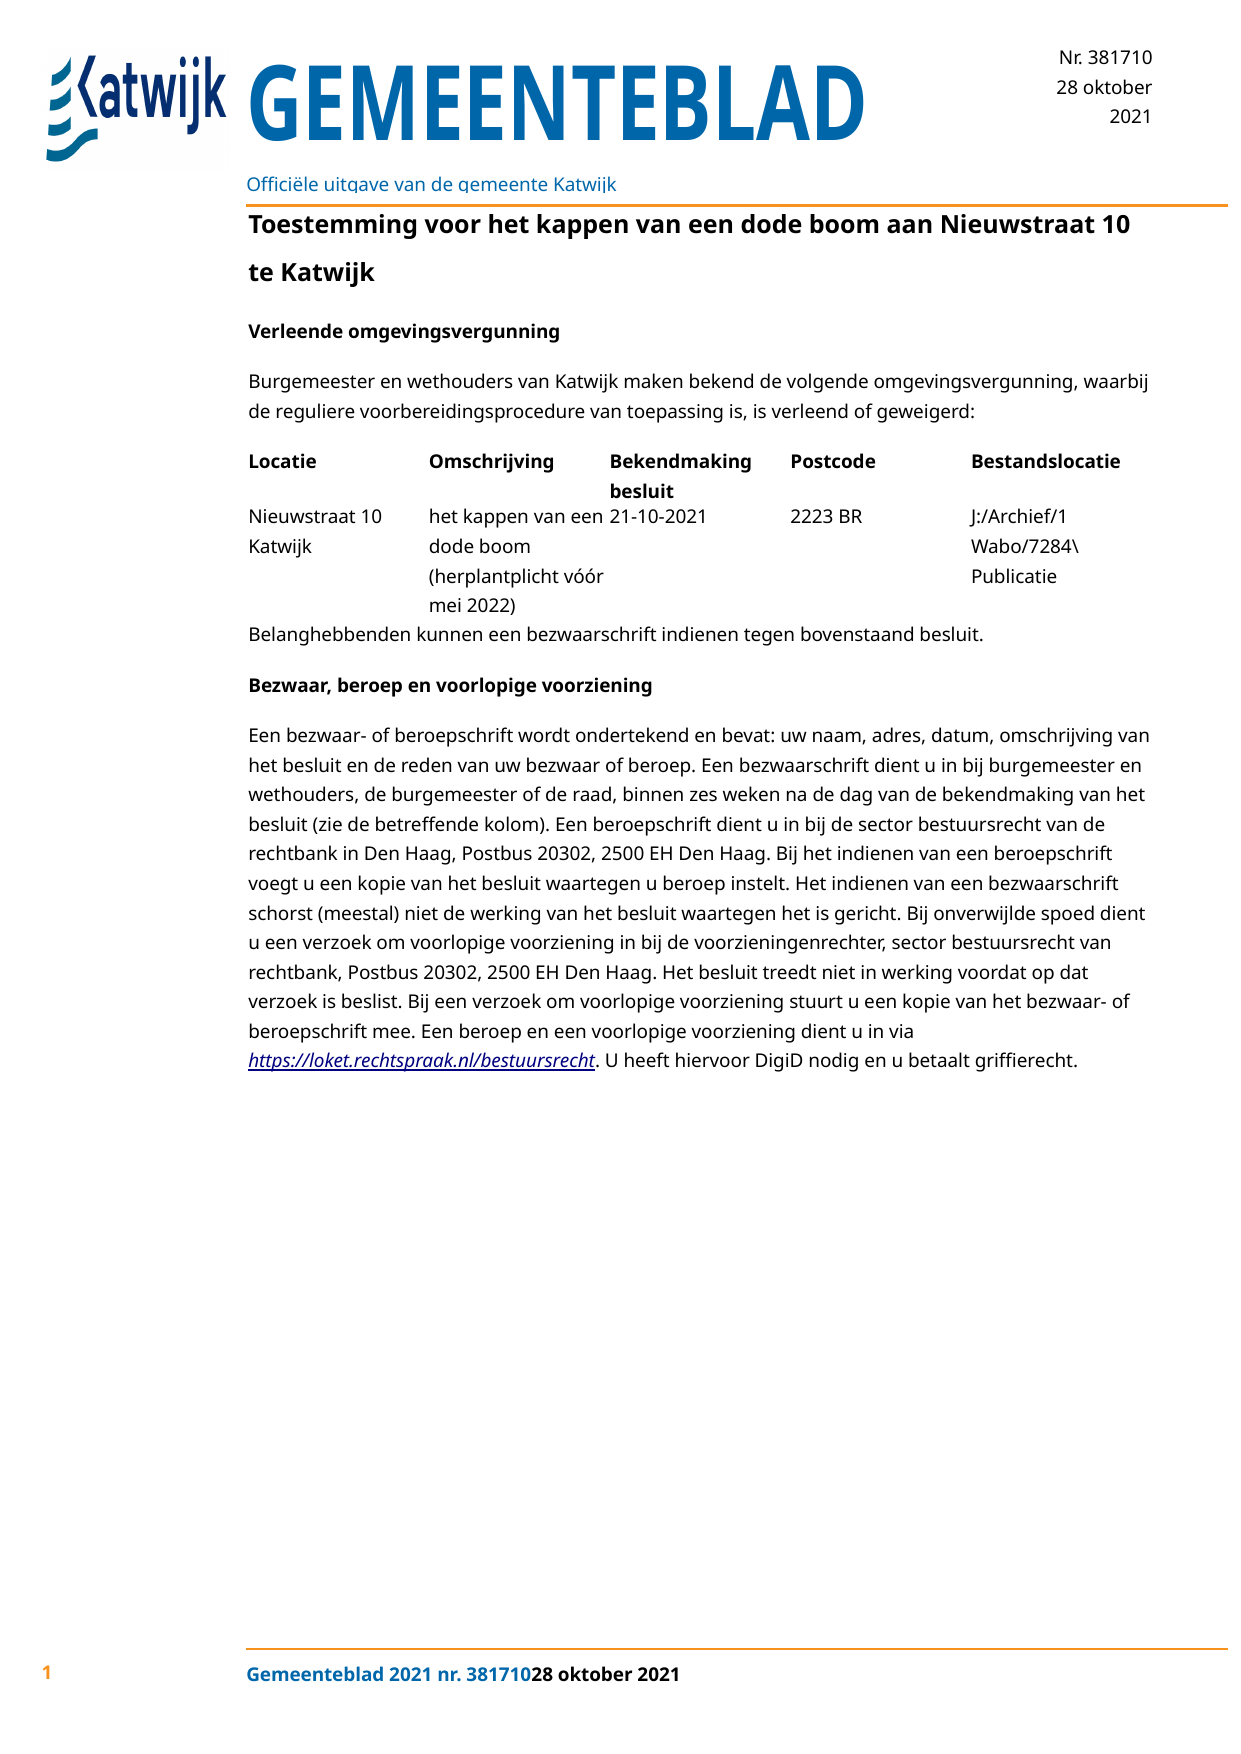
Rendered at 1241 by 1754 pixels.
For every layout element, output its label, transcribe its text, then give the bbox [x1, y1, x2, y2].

table_header Bestandslocatie [971, 449, 1152, 504]
table_cell het kappen van een dode boom (herplantplicht vóór mei 2022) [429, 504, 609, 618]
table_header Postcode [790, 449, 971, 504]
table_header Bekendmaking besluit [609, 449, 790, 504]
table_cell 21-10-2021 [609, 504, 790, 618]
table_header Locatie [248, 449, 429, 504]
table_cell J:/Archief/1 Wabo/7284\Publicatie [971, 504, 1152, 618]
table_cell Nieuwstraat 10 Katwijk [248, 504, 429, 618]
text Burgemeester en wethouders van Katwijk maken bekend de volgende omgevingsvergunning, waarbij de reguliere voorbereidingsprocedure van toepassing is, is verleend of geweigerd: [248, 368, 1152, 424]
text Bezwaar, beroep en voorlopige voorziening [248, 672, 1152, 698]
table_header Omschrijving [429, 449, 609, 504]
text Een bezwaar- of beroepschrift wordt ondertekend en bevat: uw naam, adres, datum, omschrijving van het besluit en de reden van uw bezwaar of beroep. Een bezwaarschrift dient u in bij burgemeester en wethouders, de burgemeester of de raad, binnen zes weken na de dag van de bekendmaking van het besluit (zie de betreffende kolom). Een beroepschrift dient u in bij de sector bestuursrecht van de rechtbank in Den Haag, Postbus 20302, 2500 EH Den Haag. Bij het indienen van een beroepschrift voegt u een kopie van het besluit waartegen u beroep instelt. Het indienen van een bezwaarschrift schorst (meestal) niet de werking van het besluit waartegen het is gericht. Bij onverwijlde spoed dient u een verzoek om voorlopige voorziening in bij de voorzieningenrechter, sector bestuursrecht van rechtbank, Postbus 20302, 2500 EH Den Haag. Het besluit treedt niet in werking voordat op dat verzoek is beslist. Bij een verzoek om voorlopige voorziening stuurt u een kopie van het bezwaar- of beroepschrift mee. Een beroep en een voorlopige voorziening dient u in via https://loket.rechtspraak.nl/bestuursrecht. U heeft hiervoor DigiD nodig en u betaalt griffierecht. [248, 722, 1152, 1073]
text Toestemming voor het kappen van een dode boom aan Nieuwstraat 10 te Katwijk [248, 207, 1152, 288]
picture [41, 47, 231, 172]
text Belanghebbenden kunnen een bezwaarschrift indienen tegen bovenstaand besluit. [248, 621, 1152, 647]
table_cell 2223 BR [790, 504, 971, 618]
text Verleende omgevingsvergunning [248, 318, 1152, 344]
